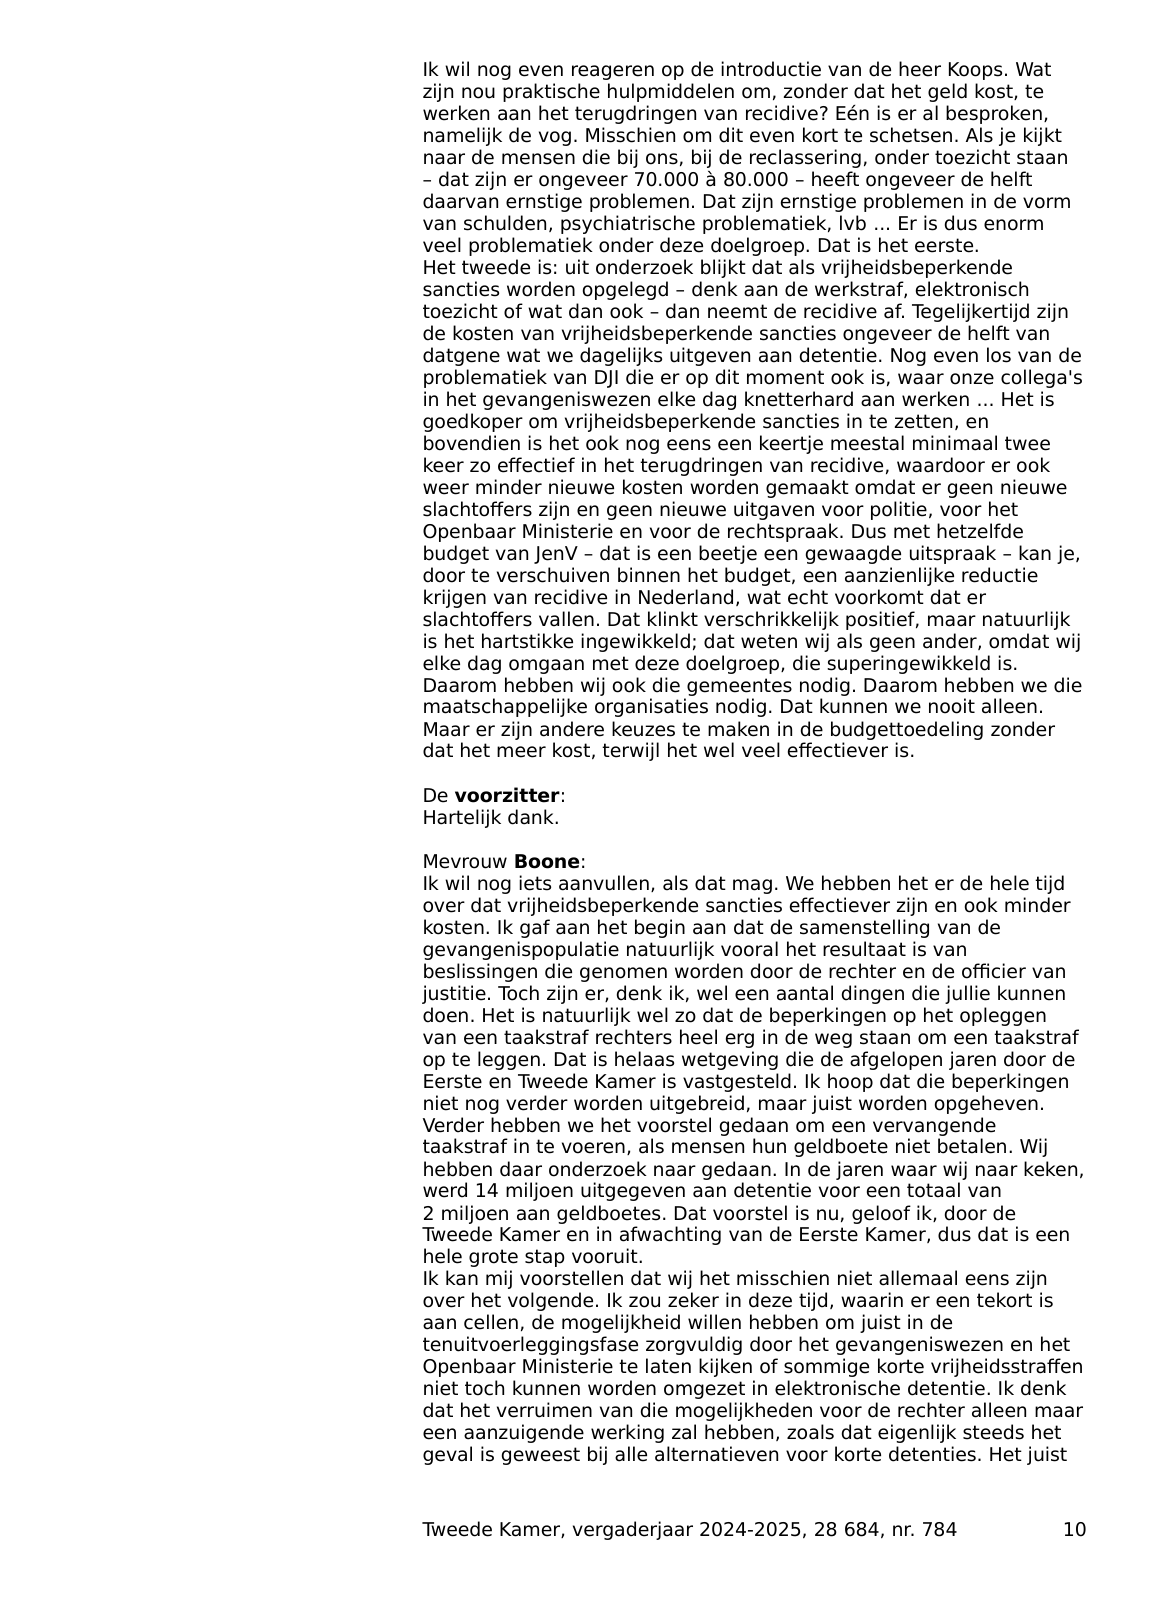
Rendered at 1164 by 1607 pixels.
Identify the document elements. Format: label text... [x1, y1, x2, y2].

text Hartelijk dank. [422, 807, 1087, 828]
text Ik wil nog iets aanvullen, als dat mag. We hebben het er de hele tijd over dat vrijheidsbeperkende sancties effectiever zijn en ook minder kosten. Ik gaf aan het begin aan dat de samenstelling van de gevangenispopulatie natuurlijk vooral het resultaat is van beslissingen die genomen worden door de rechter en de officier van justitie. Toch zijn er, denk ik, wel een aantal dingen die jullie kunnen doen. Het is natuurlijk wel zo dat de beperkingen op het opleggen van een taakstraf rechters heel erg in de weg staan om een taakstraf op te leggen. Dat is helaas wetgeving die de afgelopen jaren door de Eerste en Tweede Kamer is vastgesteld. Ik hoop dat die beperkingen niet nog verder worden uitgebreid, maar juist worden opgeheven. [422, 873, 1087, 1114]
text Ik kan mij voorstellen dat wij het misschien niet allemaal eens zijn over het volgende. Ik zou zeker in deze tijd, waarin er een tekort is aan cellen, de mogelijkheid willen hebben om juist in de tenuitvoerleggingsfase zorgvuldig door het gevangeniswezen en het Openbaar Ministerie te laten kijken of sommige korte vrijheidsstraffen niet toch kunnen worden omgezet in elektronische detentie. Ik denk dat het verruimen van die mogelijkheden voor de rechter alleen maar een aanzuigende werking zal hebben, zoals dat eigenlijk steeds het geval is geweest bij alle alternatieven voor korte detenties. Het juist [422, 1268, 1087, 1466]
text De voorzitter: [422, 784, 1087, 807]
text Ik wil nog even reageren op de introductie van de heer Koops. Wat zijn nou praktische hulpmiddelen om, zonder dat het geld kost, te werken aan het terugdringen van recidive? Eén is er al besproken, namelijk de vog. Misschien om dit even kort te schetsen. Als je kijkt naar de mensen die bij ons, bij de reclassering, onder toezicht staan – dat zijn er ongeveer 70.000 à 80.000 – heeft ongeveer de helft daarvan ernstige problemen. Dat zijn ernstige problemen in de vorm van schulden, psychiatrische problematiek, lvb ... Er is dus enorm veel problematiek onder deze doelgroep. Dat is het eerste. [422, 59, 1087, 257]
text Verder hebben we het voorstel gedaan om een vervangende taakstraf in te voeren, als mensen hun geldboete niet betalen. Wij hebben daar onderzoek naar gedaan. In de jaren waar wij naar keken, werd 14 miljoen uitgegeven aan detentie voor een totaal van 2 miljoen aan geldboetes. Dat voorstel is nu, geloof ik, door de Tweede Kamer en in afwachting van de Eerste Kamer, dus dat is een hele grote stap vooruit. [422, 1114, 1087, 1268]
text Mevrouw Boone: [422, 851, 1087, 873]
text Het tweede is: uit onderzoek blijkt dat als vrijheidsbeperkende sancties worden opgelegd – denk aan de werkstraf, elektronisch toezicht of wat dan ook – dan neemt de recidive af. Tegelijkertijd zijn de kosten van vrijheidsbeperkende sancties ongeveer de helft van datgene wat we dagelijks uitgeven aan detentie. Nog even los van de problematiek van DJI die er op dit moment ook is, waar onze collega's in het gevangeniswezen elke dag knetterhard aan werken ... Het is goedkoper om vrijheidsbeperkende sancties in te zetten, en bovendien is het ook nog eens een keertje meestal minimaal twee keer zo effectief in het terugdringen van recidive, waardoor er ook weer minder nieuwe kosten worden gemaakt omdat er geen nieuwe slachtoffers zijn en geen nieuwe uitgaven voor politie, voor het Openbaar Ministerie en voor de rechtspraak. Dus met hetzelfde budget van JenV – dat is een beetje een gewaagde uitspraak – kan je, door te verschuiven binnen het budget, een aanzienlijke reductie krijgen van recidive in Nederland, wat echt voorkomt dat er slachtoffers vallen. Dat klinkt verschrikkelijk positief, maar natuurlijk is het hartstikke ingewikkeld; dat weten wij als geen ander, omdat wij elke dag omgaan met deze doelgroep, die superingewikkeld is. Daarom hebben wij ook die gemeentes nodig. Daarom hebben we die maatschappelijke organisaties nodig. Dat kunnen we nooit alleen. Maar er zijn andere keuzes te maken in de budgettoedeling zonder dat het meer kost, terwijl het wel veel effectiever is. [422, 257, 1087, 762]
